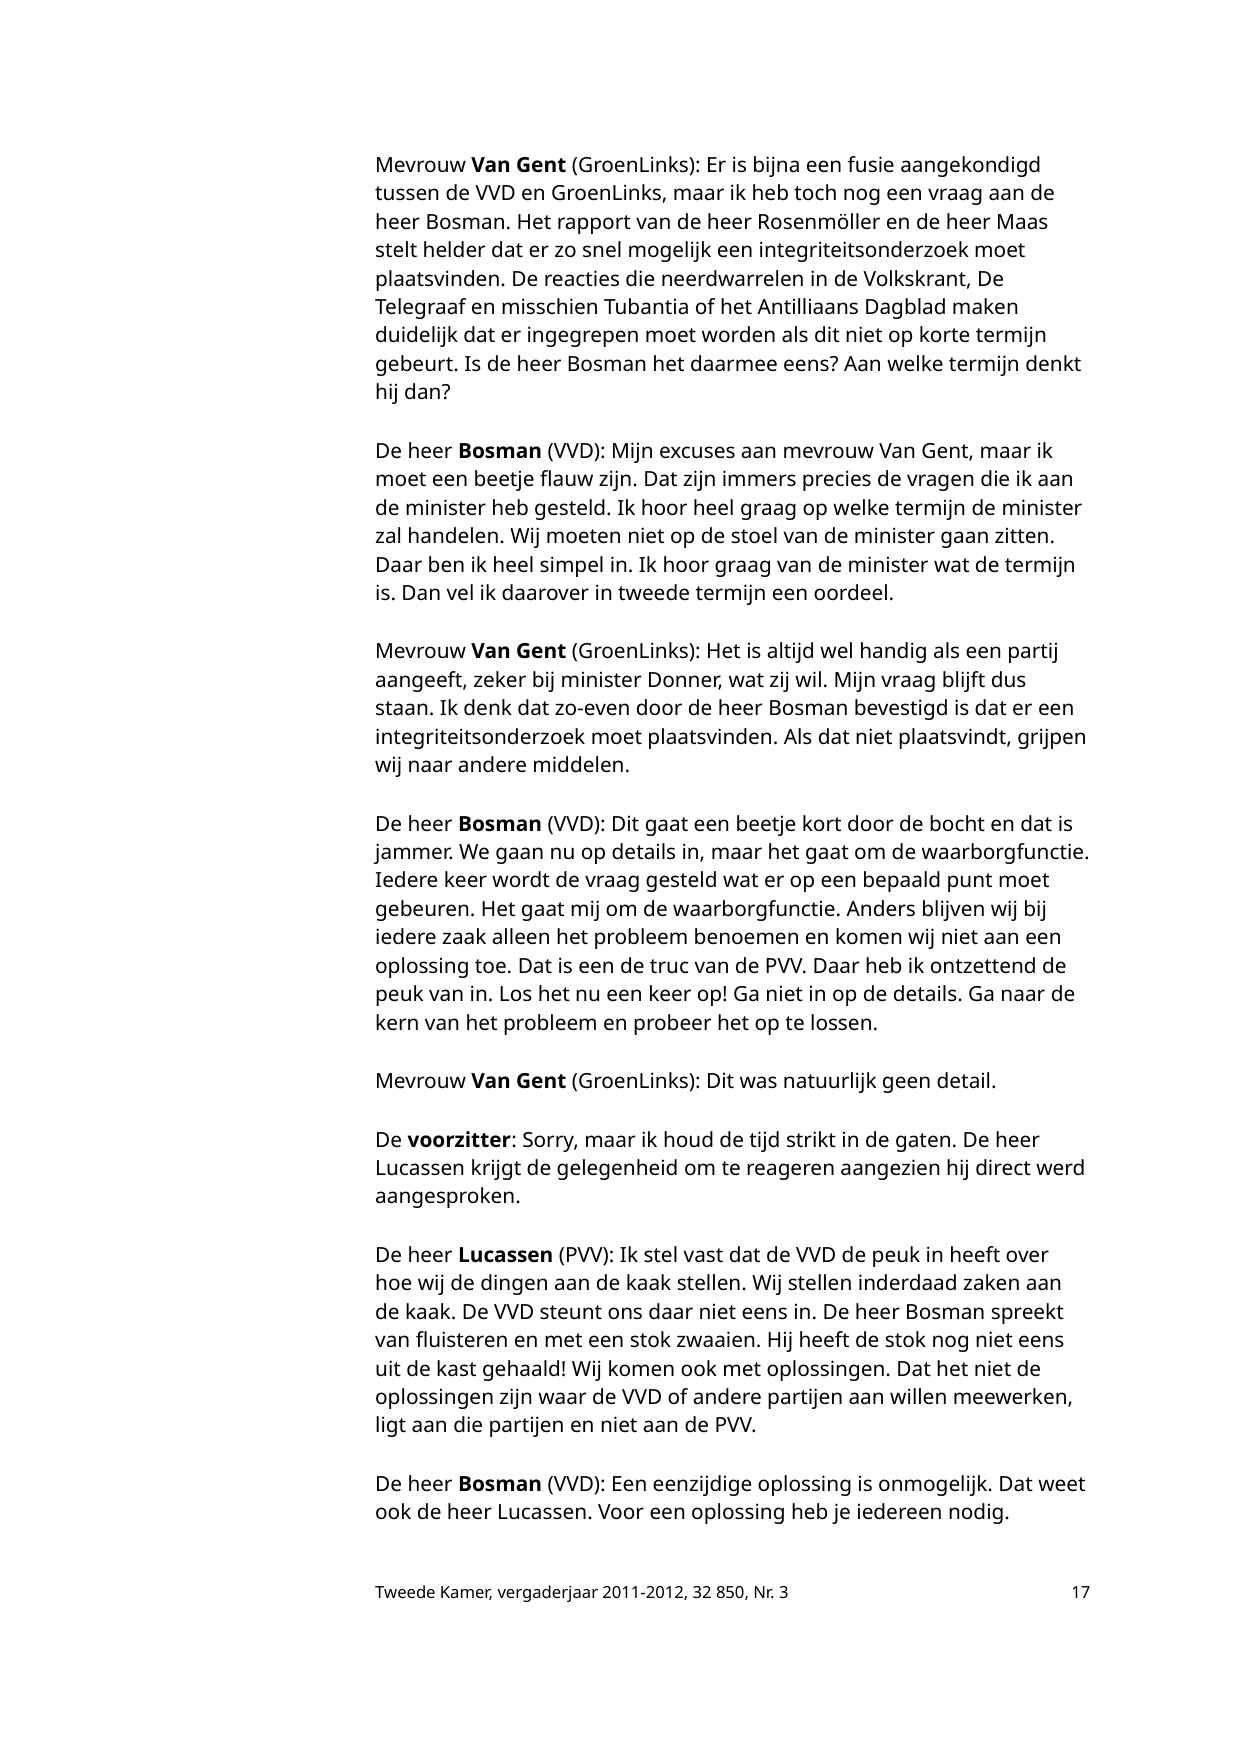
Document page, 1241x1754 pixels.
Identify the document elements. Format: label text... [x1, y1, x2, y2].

text Mevrouw Van Gent (GroenLinks): Dit was natuurlijk geen detail. [375, 1066, 1090, 1095]
text De heer Bosman (VVD): Mijn excuses aan mevrouw Van Gent, maar ik moet een beetje flauw zijn. Dat zijn immers precies de vragen die ik aan de minister heb gesteld. Ik hoor heel graag op welke termijn de minister zal handelen. Wij moeten niet op de stoel van de minister gaan zitten. Daar ben ik heel simpel in. Ik hoor graag van de minister wat de termijn is. Dan vel ik daarover in tweede termijn een oordeel. [375, 436, 1090, 607]
text De voorzitter: Sorry, maar ik houd de tijd strikt in de gaten. De heer Lucassen krijgt de gelegenheid om te reageren aangezien hij direct werd aangesproken. [375, 1125, 1090, 1210]
text De heer Lucassen (PVV): Ik stel vast dat de VVD de peuk in heeft over hoe wij de dingen aan de kaak stellen. Wij stellen inderdaad zaken aan de kaak. De VVD steunt ons daar niet eens in. De heer Bosman spreekt van fluisteren en met een stok zwaaien. Hij heeft de stok nog niet eens uit de kast gehaald! Wij komen ook met oplossingen. Dat het niet de oplossingen zijn waar de VVD of andere partijen aan willen meewerken, ligt aan die partijen en niet aan de PVV. [375, 1240, 1090, 1439]
text De heer Bosman (VVD): Dit gaat een beetje kort door de bocht en dat is jammer. We gaan nu op details in, maar het gaat om de waarborgfunctie. Iedere keer wordt de vraag gesteld wat er op een bepaald punt moet gebeuren. Het gaat mij om de waarborgfunctie. Anders blijven wij bij iedere zaak alleen het probleem benoemen en komen wij niet aan een oplossing toe. Dat is een de truc van de PVV. Daar heb ik ontzettend de peuk van in. Los het nu een keer op! Ga niet in op de details. Ga naar de kern van het probleem en probeer het op te lossen. [375, 809, 1090, 1036]
text De heer Bosman (VVD): Een eenzijdige oplossing is onmogelijk. Dat weet ook de heer Lucassen. Voor een oplossing heb je iedereen nodig. [375, 1469, 1090, 1526]
text Mevrouw Van Gent (GroenLinks): Er is bijna een fusie aangekondigd tussen de VVD en GroenLinks, maar ik heb toch nog een vraag aan de heer Bosman. Het rapport van de heer Rosenmöller en de heer Maas stelt helder dat er zo snel mogelijk een integriteitsonderzoek moet plaatsvinden. De reacties die neerdwarrelen in de Volkskrant, De Telegraaf en misschien Tubantia of het Antilliaans Dagblad maken duidelijk dat er ingegrepen moet worden als dit niet op korte termijn gebeurt. Is de heer Bosman het daarmee eens? Aan welke termijn denkt hij dan? [375, 150, 1090, 406]
text Mevrouw Van Gent (GroenLinks): Het is altijd wel handig als een partij aangeeft, zeker bij minister Donner, wat zij wil. Mijn vraag blijft dus staan. Ik denk dat zo-even door de heer Bosman bevestigd is dat er een integriteitsonderzoek moet plaatsvinden. Als dat niet plaatsvindt, grijpen wij naar andere middelen. [375, 637, 1090, 779]
